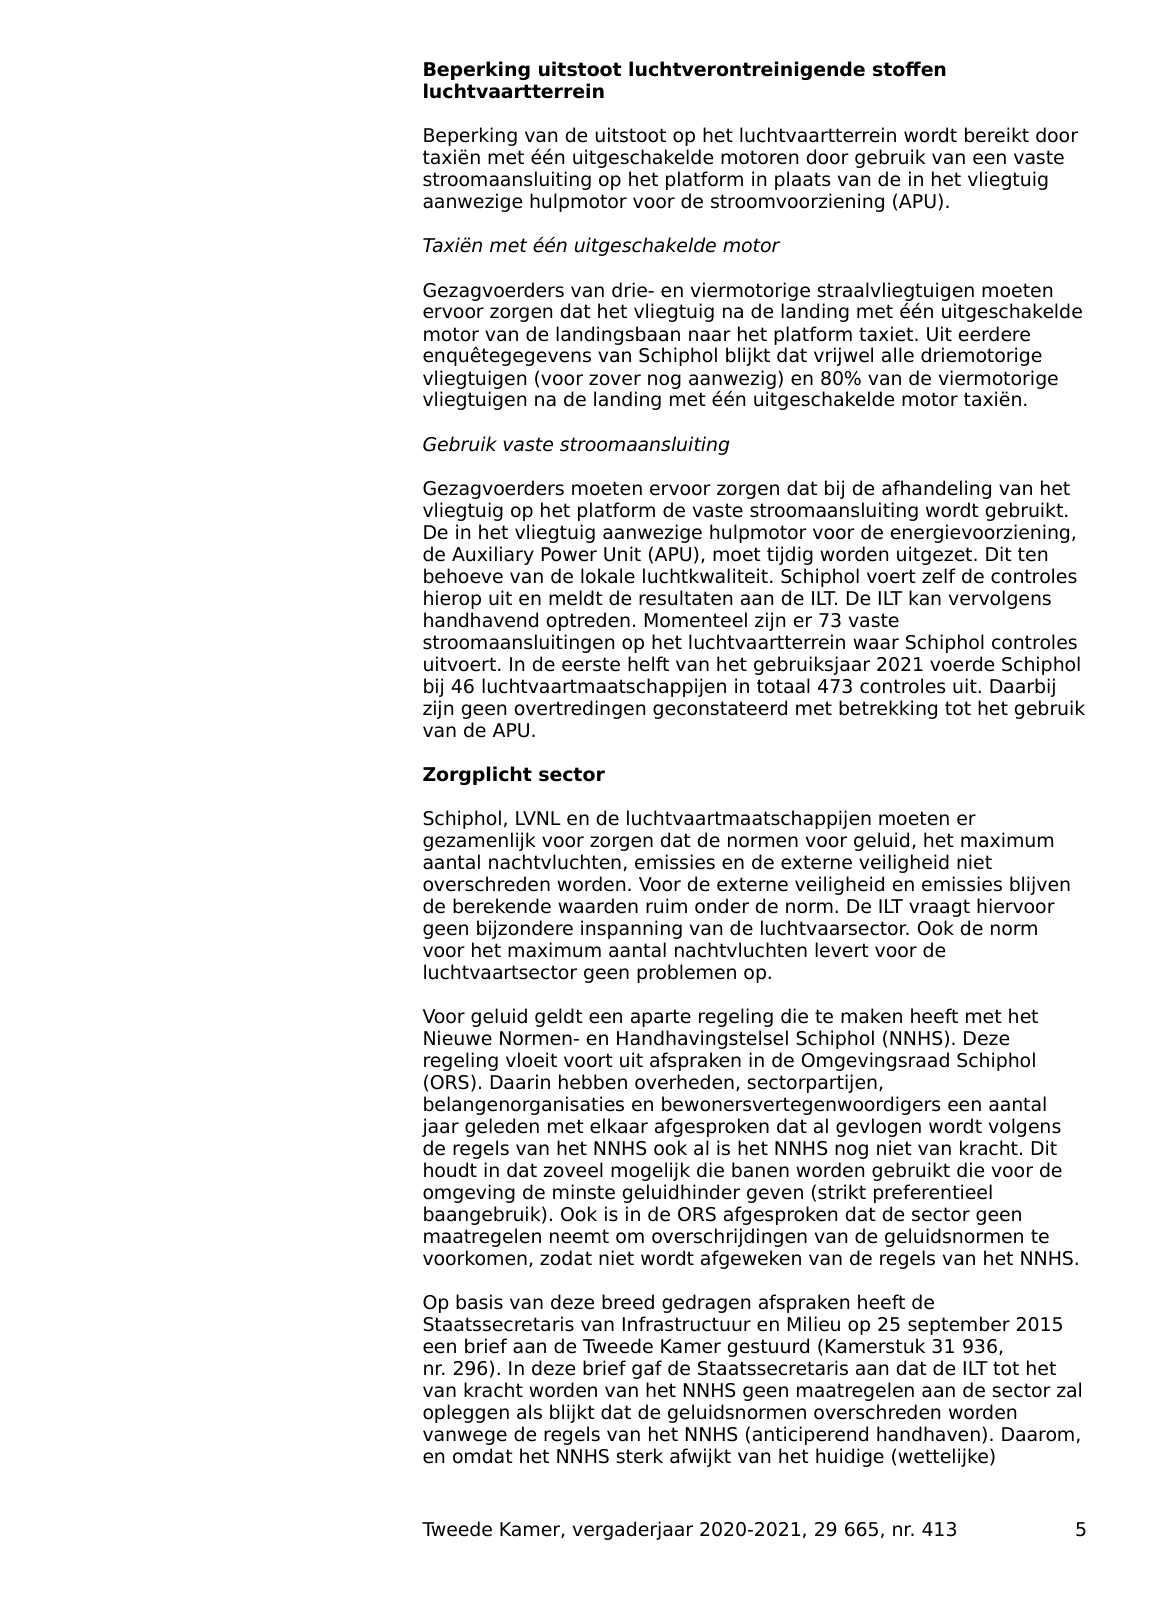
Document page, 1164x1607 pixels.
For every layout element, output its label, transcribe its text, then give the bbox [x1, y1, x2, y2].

text Voor geluid geldt een aparte regeling die te maken heeft met het Nieuwe Normen- en Handhavingstelsel Schiphol (NNHS). Deze regeling vloeit voort uit afspraken in de Omgevingsraad Schiphol (ORS). Daarin hebben overheden, sectorpartijen, belangenorganisaties en bewonersvertegenwoordigers een aantal jaar geleden met elkaar afgesproken dat al gevlogen wordt volgens de regels van het NNHS ook al is het NNHS nog niet van kracht. Dit houdt in dat zoveel mogelijk die banen worden gebruikt die voor de omgeving de minste geluidhinder geven (strikt preferentieel baangebruik). Ook is in de ORS afgesproken dat de sector geen maatregelen neemt om overschrijdingen van de geluidsnormen te voorkomen, zodat niet wordt afgeweken van de regels van het NNHS. [422, 1006, 1087, 1269]
subtitle Zorgplicht sector [422, 764, 1087, 786]
text Beperking van de uitstoot op het luchtvaartterrein wordt bereikt door taxiën met één uitgeschakelde motoren door gebruik van een vaste stroomaansluiting op het platform in plaats van de in het vliegtuig aanwezige hulpmotor voor de stroomvoorziening (APU). [422, 125, 1087, 213]
text Op basis van deze breed gedragen afspraken heeft de Staatssecretaris van Infrastructuur en Milieu op 25 september 2015 een brief aan de Tweede Kamer gestuurd (Kamerstuk 31 936, nr. 296). In deze brief gaf de Staatssecretaris aan dat de ILT tot het van kracht worden van het NNHS geen maatregelen aan de sector zal opleggen als blijkt dat de geluidsnormen overschreden worden vanwege de regels van het NNHS (anticiperend handhaven). Daarom, en omdat het NNHS sterk afwijkt van het huidige (wettelijke) [422, 1292, 1087, 1468]
subtitle Beperking uitstoot luchtverontreinigende stoffen luchtvaartterrein [422, 59, 1087, 103]
subtitle Taxiën met één uitgeschakelde motor [422, 235, 1087, 257]
text Schiphol, LVNL en de luchtvaartmaatschappijen moeten er gezamenlijk voor zorgen dat de normen voor geluid, het maximum aantal nachtvluchten, emissies en de externe veiligheid niet overschreden worden. Voor de externe veiligheid en emissies blijven de berekende waarden ruim onder de norm. De ILT vraagt hiervoor geen bijzondere inspanning van de luchtvaarsector. Ook de norm voor het maximum aantal nachtvluchten levert voor de luchtvaartsector geen problemen op. [422, 808, 1087, 984]
text Gezagvoerders van drie- en viermotorige straalvliegtuigen moeten ervoor zorgen dat het vliegtuig na de landing met één uitgeschakelde motor van de landingsbaan naar het platform taxiet. Uit eerdere enquêtegegevens van Schiphol blijkt dat vrijwel alle driemotorige vliegtuigen (voor zover nog aanwezig) en 80% van de viermotorige vliegtuigen na de landing met één uitgeschakelde motor taxiën. [422, 279, 1087, 411]
text Gezagvoerders moeten ervoor zorgen dat bij de afhandeling van het vliegtuig op het platform de vaste stroomaansluiting wordt gebruikt. De in het vliegtuig aanwezige hulpmotor voor de energievoorziening, de Auxiliary Power Unit (APU), moet tijdig worden uitgezet. Dit ten behoeve van de lokale luchtkwaliteit. Schiphol voert zelf de controles hierop uit en meldt de resultaten aan de ILT. De ILT kan vervolgens handhavend optreden. Momenteel zijn er 73 vaste stroomaansluitingen op het luchtvaartterrein waar Schiphol controles uitvoert. In de eerste helft van het gebruiksjaar 2021 voerde Schiphol bij 46 luchtvaartmaatschappijen in totaal 473 controles uit. Daarbij zijn geen overtredingen geconstateerd met betrekking tot het gebruik van de APU. [422, 478, 1087, 741]
subtitle Gebruik vaste stroomaansluiting [422, 433, 1087, 456]
